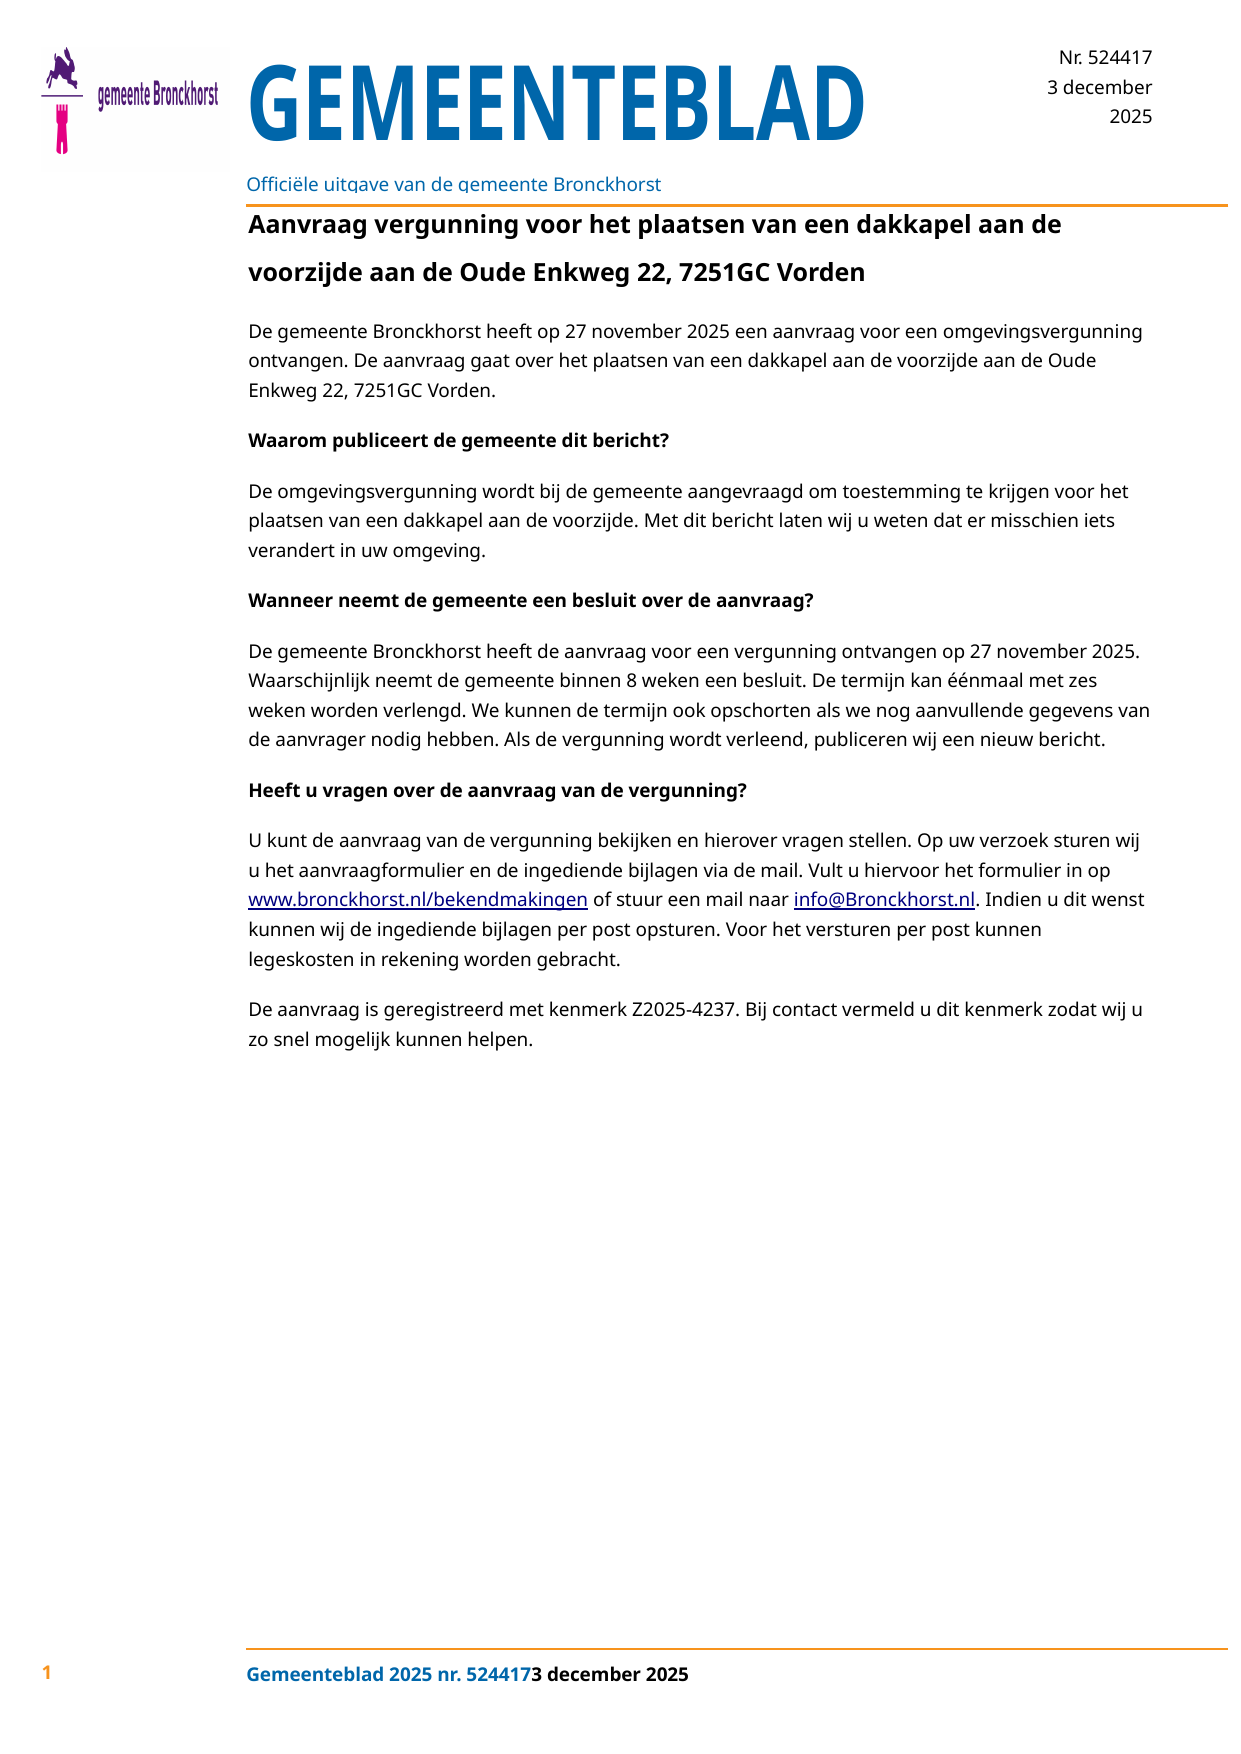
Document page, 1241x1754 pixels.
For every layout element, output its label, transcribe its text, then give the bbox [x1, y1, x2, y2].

text De gemeente Bronckhorst heeft op 27 november 2025 een aanvraag voor een omgevingsvergunning ontvangen. De aanvraag gaat over het plaatsen van een dakkapel aan de voorzijde aan de Oude Enkweg 22, 7251GC Vorden. [248, 318, 1152, 403]
text U kunt de aanvraag van de vergunning bekijken en hierover vragen stellen. Op uw verzoek sturen wij u het aanvraagformulier en de ingediende bijlagen via de mail. Vult u hiervoor het formulier in op www.bronckhorst.nl/bekendmakingen of stuur een mail naar info@Bronckhorst.nl. Indien u dit wenst kunnen wij de ingediende bijlagen per post opsturen. Voor het versturen per post kunnen legeskosten in rekening worden gebracht. [248, 827, 1152, 972]
text De aanvraag is geregistreerd met kenmerk Z2025-4237. Bij contact vermeld u dit kenmerk zodat wij u zo snel mogelijk kunnen helpen. [248, 996, 1152, 1052]
text Waarom publiceert de gemeente dit bericht? [248, 427, 1152, 453]
text De gemeente Bronckhorst heeft de aanvraag voor een vergunning ontvangen op 27 november 2025. Waarschijnlijk neemt de gemeente binnen 8 weken een besluit. De termijn kan éénmaal met zes weken worden verlengd. We kunnen de termijn ook opschorten als we nog aanvullende gegevens van de aanvrager nodig hebben. Als de vergunning wordt verleend, publiceren wij een nieuw bericht. [248, 638, 1152, 752]
text Wanneer neemt de gemeente een besluit over de aanvraag? [248, 587, 1152, 613]
text Aanvraag vergunning voor het plaatsen van een dakkapel aan de voorzijde aan de Oude Enkweg 22, 7251GC Vorden [248, 207, 1152, 288]
picture [41, 47, 231, 172]
text De omgevingsvergunning wordt bij de gemeente aangevraagd om toestemming te krijgen voor het plaatsen van een dakkapel aan de voorzijde. Met dit bericht laten wij u weten dat er misschien iets verandert in uw omgeving. [248, 478, 1152, 563]
text Heeft u vragen over de aanvraag van de vergunning? [248, 777, 1152, 803]
